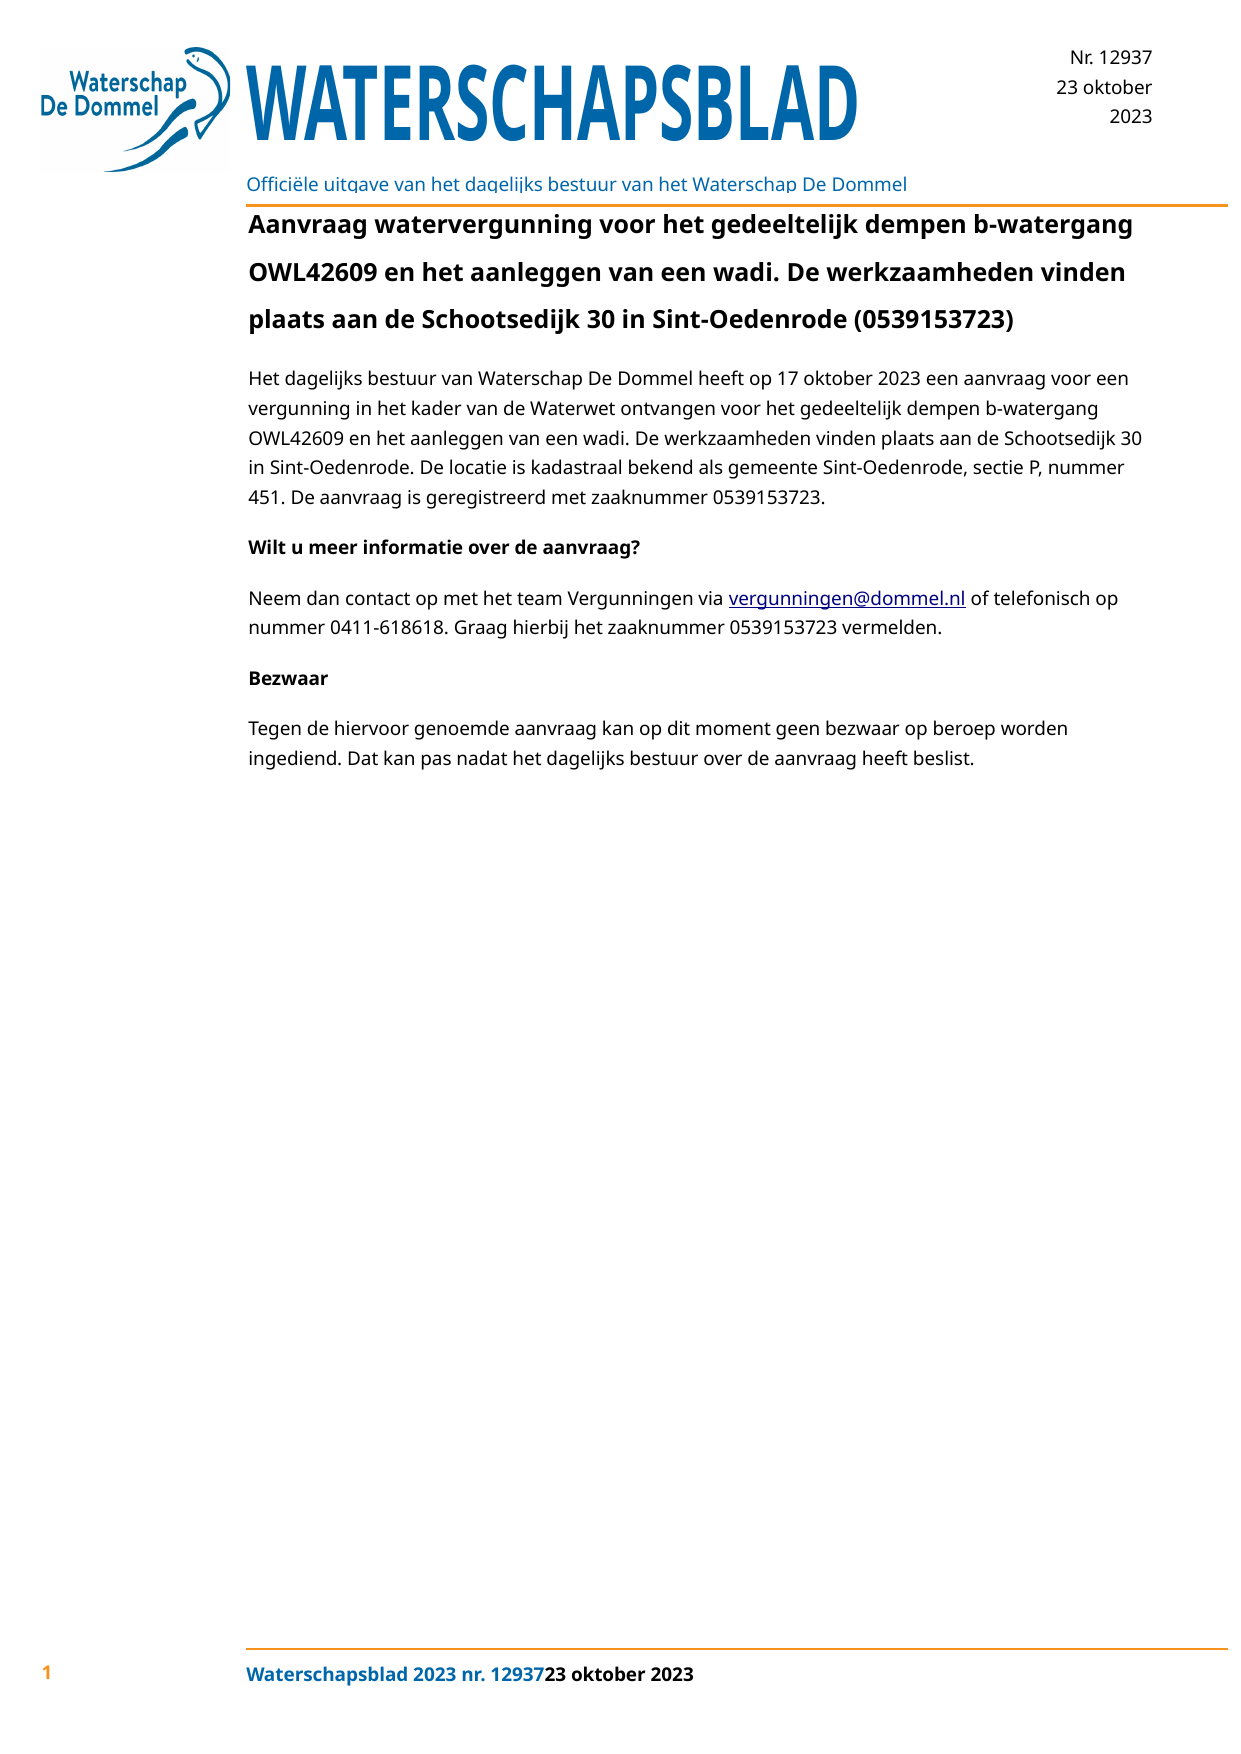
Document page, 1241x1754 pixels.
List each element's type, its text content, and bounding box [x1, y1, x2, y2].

picture [41, 47, 231, 172]
text Het dagelijks bestuur van Waterschap De Dommel heeft op 17 oktober 2023 een aanvraag voor een vergunning in het kader van de Waterwet ontvangen voor het gedeeltelijk dempen b-watergang OWL42609 en het aanleggen van een wadi. De werkzaamheden vinden plaats aan de Schootsedijk 30 in Sint-Oedenrode. De locatie is kadastraal bekend als gemeente Sint-Oedenrode, sectie P, nummer 451. De aanvraag is geregistreerd met zaaknummer 0539153723. [248, 366, 1152, 509]
text Bezwaar [248, 665, 1152, 690]
picture [198, 118, 210, 131]
text Aanvraag watervergunning voor het gedeeltelijk dempen b-watergang OWL42609 en het aanleggen van een wadi. De werkzaamheden vinden plaats aan de Schootsedijk 30 in Sint-Oedenrode (0539153723) [248, 207, 1152, 336]
picture [45, 99, 51, 111]
text Wilt u meer informatie over de aanvraag? [248, 534, 1152, 560]
picture [204, 47, 231, 76]
text Tegen de hiervoor genoemde aanvraag kan op dit moment geen bezwaar op beroep worden ingediend. Dat kan pas nadat het dagelijks bestuur over de aanvraag heeft beslist. [248, 715, 1152, 770]
text Neem dan contact op met het team Vergunningen via vergunningen@dommel.nl of telefonisch op nummer 0411-618618. Graag hierbij het zaaknummer 0539153723 vermelden. [248, 585, 1152, 640]
